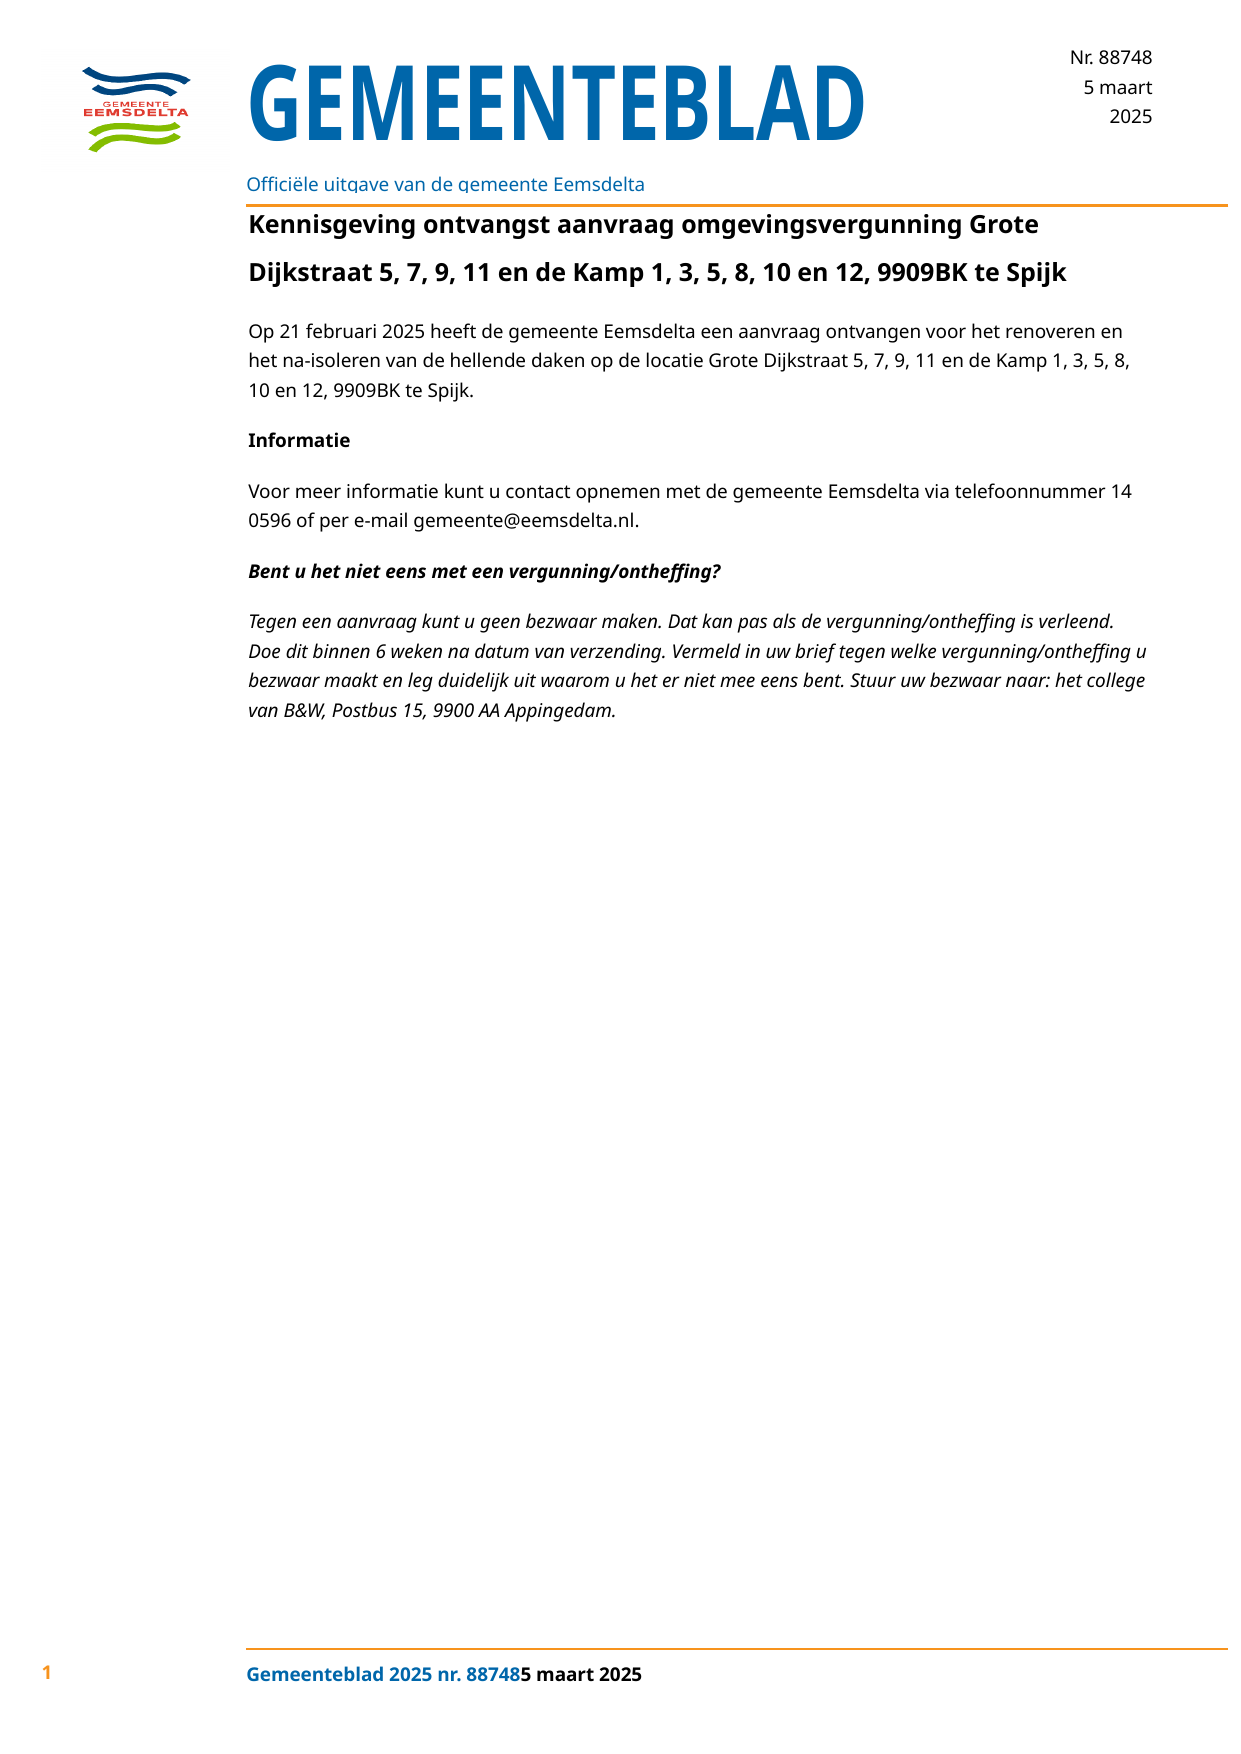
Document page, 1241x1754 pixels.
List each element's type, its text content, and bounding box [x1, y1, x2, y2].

text Kennisgeving ontvangst aanvraag omgevingsvergunning Grote Dijkstraat 5, 7, 9, 11 en de Kamp 1, 3, 5, 8, 10 en 12, 9909BK te Spijk [248, 207, 1152, 288]
picture [41, 47, 231, 172]
text Op 21 februari 2025 heeft de gemeente Eemsdelta een aanvraag ontvangen voor het renoveren en het na-isoleren van de hellende daken op de locatie Grote Dijkstraat 5, 7, 9, 11 en de Kamp 1, 3, 5, 8, 10 en 12, 9909BK te Spijk. [248, 318, 1152, 403]
text Bent u het niet eens met een vergunning/ontheffing? [248, 558, 1152, 584]
text Tegen een aanvraag kunt u geen bezwaar maken. Dat kan pas als de vergunning/ontheffing is verleend. Doe dit binnen 6 weken na datum van verzending. Vermeld in uw brief tegen welke vergunning/ontheffing u bezwaar maakt en leg duidelijk uit waarom u het er niet mee eens bent. Stuur uw bezwaar naar: het college van B&W, Postbus 15, 9900 AA Appingedam. [248, 608, 1152, 723]
text Informatie [248, 427, 1152, 453]
text Voor meer informatie kunt u contact opnemen met de gemeente Eemsdelta via telefoonnummer 14 0596 of per e-mail gemeente@eemsdelta.nl. [248, 478, 1152, 533]
